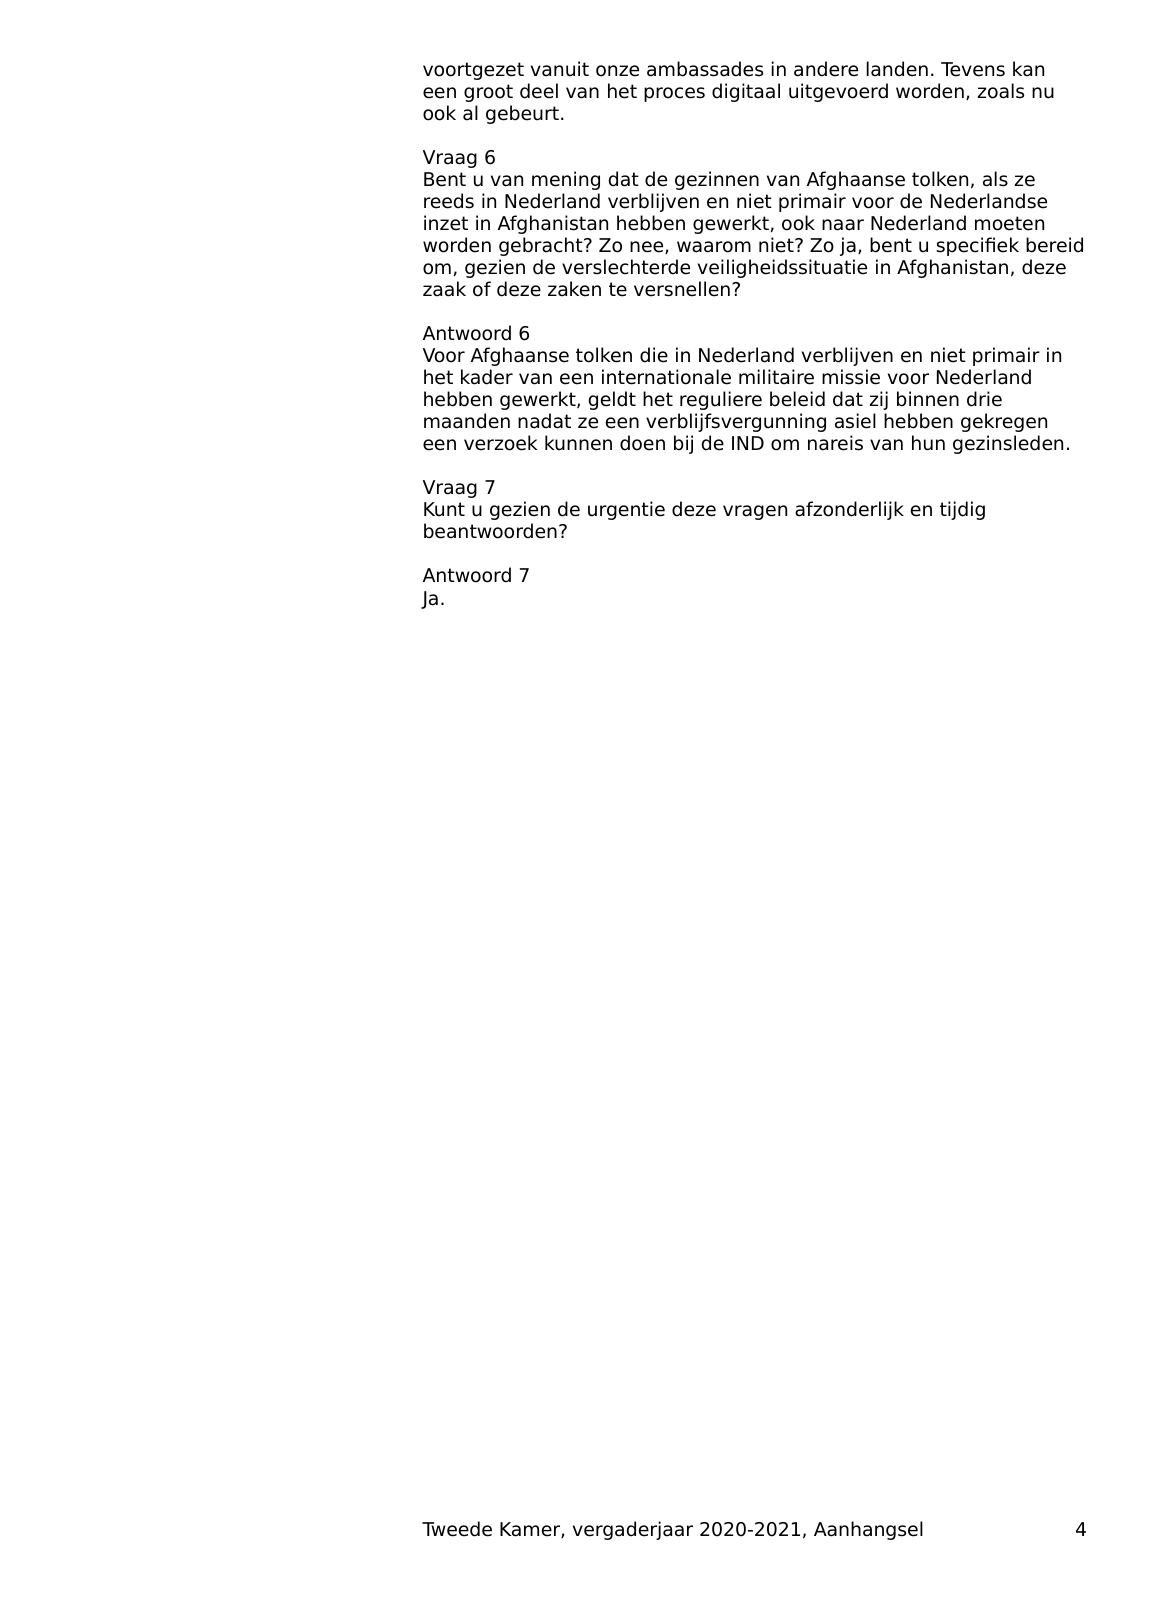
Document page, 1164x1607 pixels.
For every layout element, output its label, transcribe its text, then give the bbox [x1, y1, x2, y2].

text Kunt u gezien de urgentie deze vragen afzonderlijk en tijdig beantwoorden? [422, 499, 1087, 543]
text Antwoord 6 [422, 323, 1087, 345]
text Bent u van mening dat de gezinnen van Afghaanse tolken, als ze reeds in Nederland verblijven en niet primair voor de Nederlandse inzet in Afghanistan hebben gewerkt, ook naar Nederland moeten worden gebracht? Zo nee, waarom niet? Zo ja, bent u specifiek bereid om, gezien de verslechterde veiligheidssituatie in Afghanistan, deze zaak of deze zaken te versnellen? [422, 169, 1087, 301]
text Vraag 7 [422, 477, 1087, 499]
text Voor Afghaanse tolken die in Nederland verblijven en niet primair in het kader van een internationale militaire missie voor Nederland hebben gewerkt, geldt het reguliere beleid dat zij binnen drie maanden nadat ze een verblijfsvergunning asiel hebben gekregen een verzoek kunnen doen bij de IND om nareis van hun gezinsleden. [422, 345, 1087, 455]
text Ja. [422, 587, 1087, 609]
text voortgezet vanuit onze ambassades in andere landen. Tevens kan een groot deel van het proces digitaal uitgevoerd worden, zoals nu ook al gebeurt. [422, 59, 1087, 125]
text Vraag 6 [422, 147, 1087, 169]
text Antwoord 7 [422, 565, 1087, 587]
